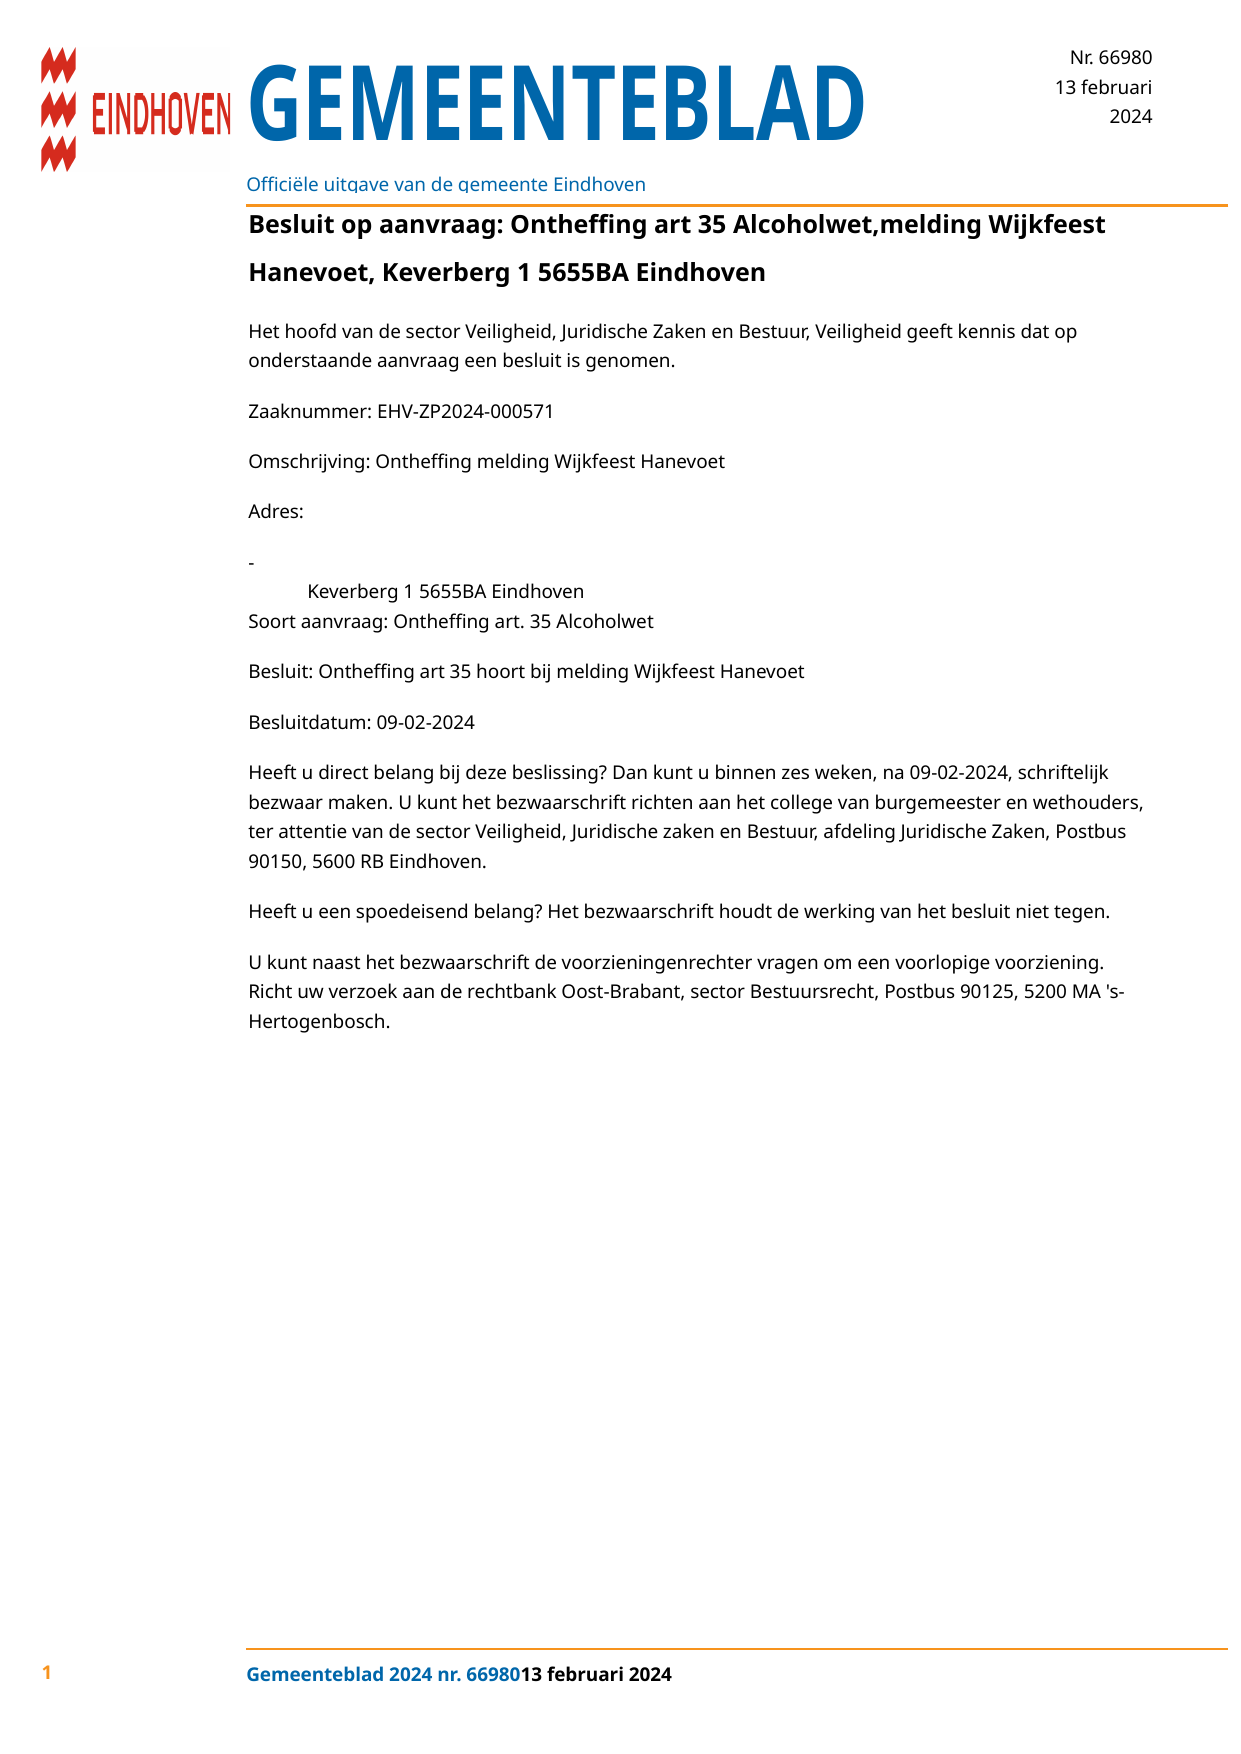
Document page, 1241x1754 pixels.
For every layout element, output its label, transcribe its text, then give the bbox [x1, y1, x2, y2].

text Heeft u een spoedeisend belang? Het bezwaarschrift houdt de werking van het besluit niet tegen. [248, 899, 1152, 924]
text Omschrijving: Ontheffing melding Wijkfeest Hanevoet [248, 448, 1152, 474]
text Adres: [248, 499, 1152, 524]
text Zaaknummer: EHV-ZP2024-000571 [248, 398, 1152, 424]
text Heeft u direct belang bij deze beslissing? Dan kunt u binnen zes weken, na 09-02-2024, schriftelijk bezwaar maken. U kunt het bezwaarschrift richten aan het college van burgemeester en wethouders, ter attentie van de sector Veiligheid, Juridische zaken en Bestuur, afdeling Juridische Zaken, Postbus 90150, 5600 RB Eindhoven. [248, 759, 1152, 874]
text Besluit op aanvraag: Ontheffing art 35 Alcoholwet,melding Wijkfeest Hanevoet, Keverberg 1 5655BA Eindhoven [248, 207, 1152, 288]
text Het hoofd van de sector Veiligheid, Juridische Zaken en Bestuur, Veiligheid geeft kennis dat op onderstaande aanvraag een besluit is genomen. [248, 318, 1152, 373]
text Besluitdatum: 09-02-2024 [248, 709, 1152, 735]
text Besluit: Ontheffing art 35 hoort bij melding Wijkfeest Hanevoet [248, 659, 1152, 684]
list Keverberg 1 5655BA Eindhoven [248, 579, 1152, 604]
text U kunt naast het bezwaarschrift de voorzieningenrechter vragen om een voorlopige voorziening. Richt uw verzoek aan de rechtbank Oost-Brabant, sector Bestuursrecht, Postbus 90125, 5200 MA 's-Hertogenbosch. [248, 949, 1152, 1034]
text Soort aanvraag: Ontheffing art. 35 Alcoholwet [248, 608, 1152, 634]
picture [41, 47, 231, 172]
